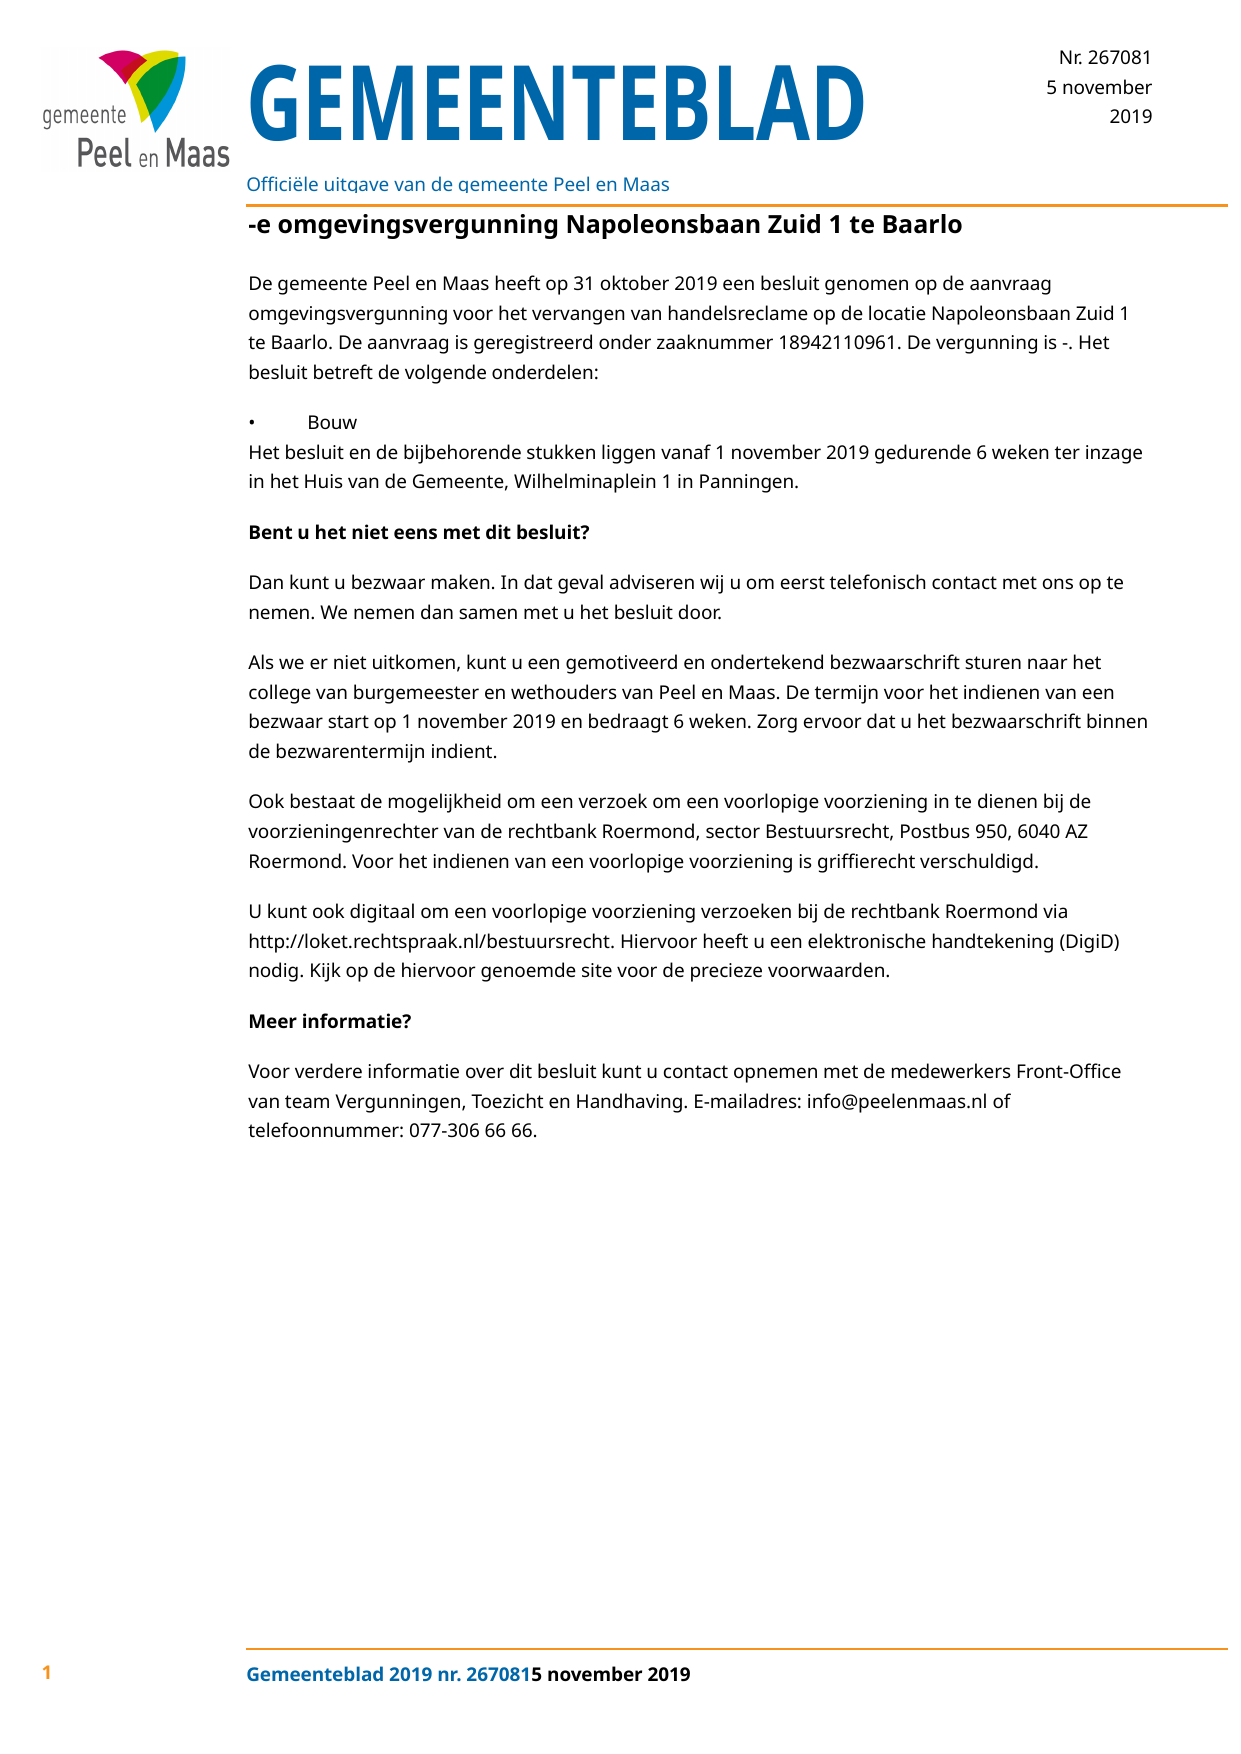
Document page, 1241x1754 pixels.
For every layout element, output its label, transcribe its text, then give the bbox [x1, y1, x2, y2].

text Als we er niet uitkomen, kunt u een gemotiveerd en ondertekend bezwaarschrift sturen naar het college van burgemeester en wethouders van Peel en Maas. De termijn voor het indienen van een bezwaar start op 1 november 2019 en bedraagt 6 weken. Zorg ervoor dat u het bezwaarschrift binnen de bezwarentermijn indient. [248, 649, 1152, 764]
picture [41, 47, 231, 172]
text Het besluit en de bijbehorende stukken liggen vanaf 1 november 2019 gedurende 6 weken ter inzage in het Huis van de Gemeente, Wilhelminaplein 1 in Panningen. [248, 439, 1152, 494]
text Dan kunt u bezwaar maken. In dat geval adviseren wij u om eerst telefonisch contact met ons op te nemen. We nemen dan samen met u het besluit door. [248, 569, 1152, 625]
text Voor verdere informatie over dit besluit kunt u contact opnemen met de medewerkers Front-Office van team Vergunningen, Toezicht en Handhaving. E-mailadres: info@peelenmaas.nl of telefoonnummer: 077-306 66 66. [248, 1058, 1152, 1143]
text -e omgevingsvergunning Napoleonsbaan Zuid 1 te Baarlo [248, 207, 1152, 241]
list Bouw [248, 409, 1152, 435]
text Bent u het niet eens met dit besluit? [248, 519, 1152, 545]
text Ook bestaat de mogelijkheid om een verzoek om een voorlopige voorziening in te dienen bij de voorzieningenrechter van de rechtbank Roermond, sector Bestuursrecht, Postbus 950, 6040 AZ Roermond. Voor het indienen van een voorlopige voorziening is griffierecht verschuldigd. [248, 789, 1152, 873]
text Meer informatie? [248, 1008, 1152, 1033]
text De gemeente Peel en Maas heeft op 31 oktober 2019 een besluit genomen op de aanvraag omgevingsvergunning voor het vervangen van handelsreclame op de locatie Napoleonsbaan Zuid 1 te Baarlo. De aanvraag is geregistreerd onder zaaknummer 18942110961. De vergunning is -. Het besluit betreft de volgende onderdelen: [248, 270, 1152, 385]
text U kunt ook digitaal om een voorlopige voorziening verzoeken bij de rechtbank Roermond via http://loket.rechtspraak.nl/bestuursrecht. Hiervoor heeft u een elektronische handtekening (DigiD) nodig. Kijk op de hiervoor genoemde site voor de precieze voorwaarden. [248, 898, 1152, 983]
